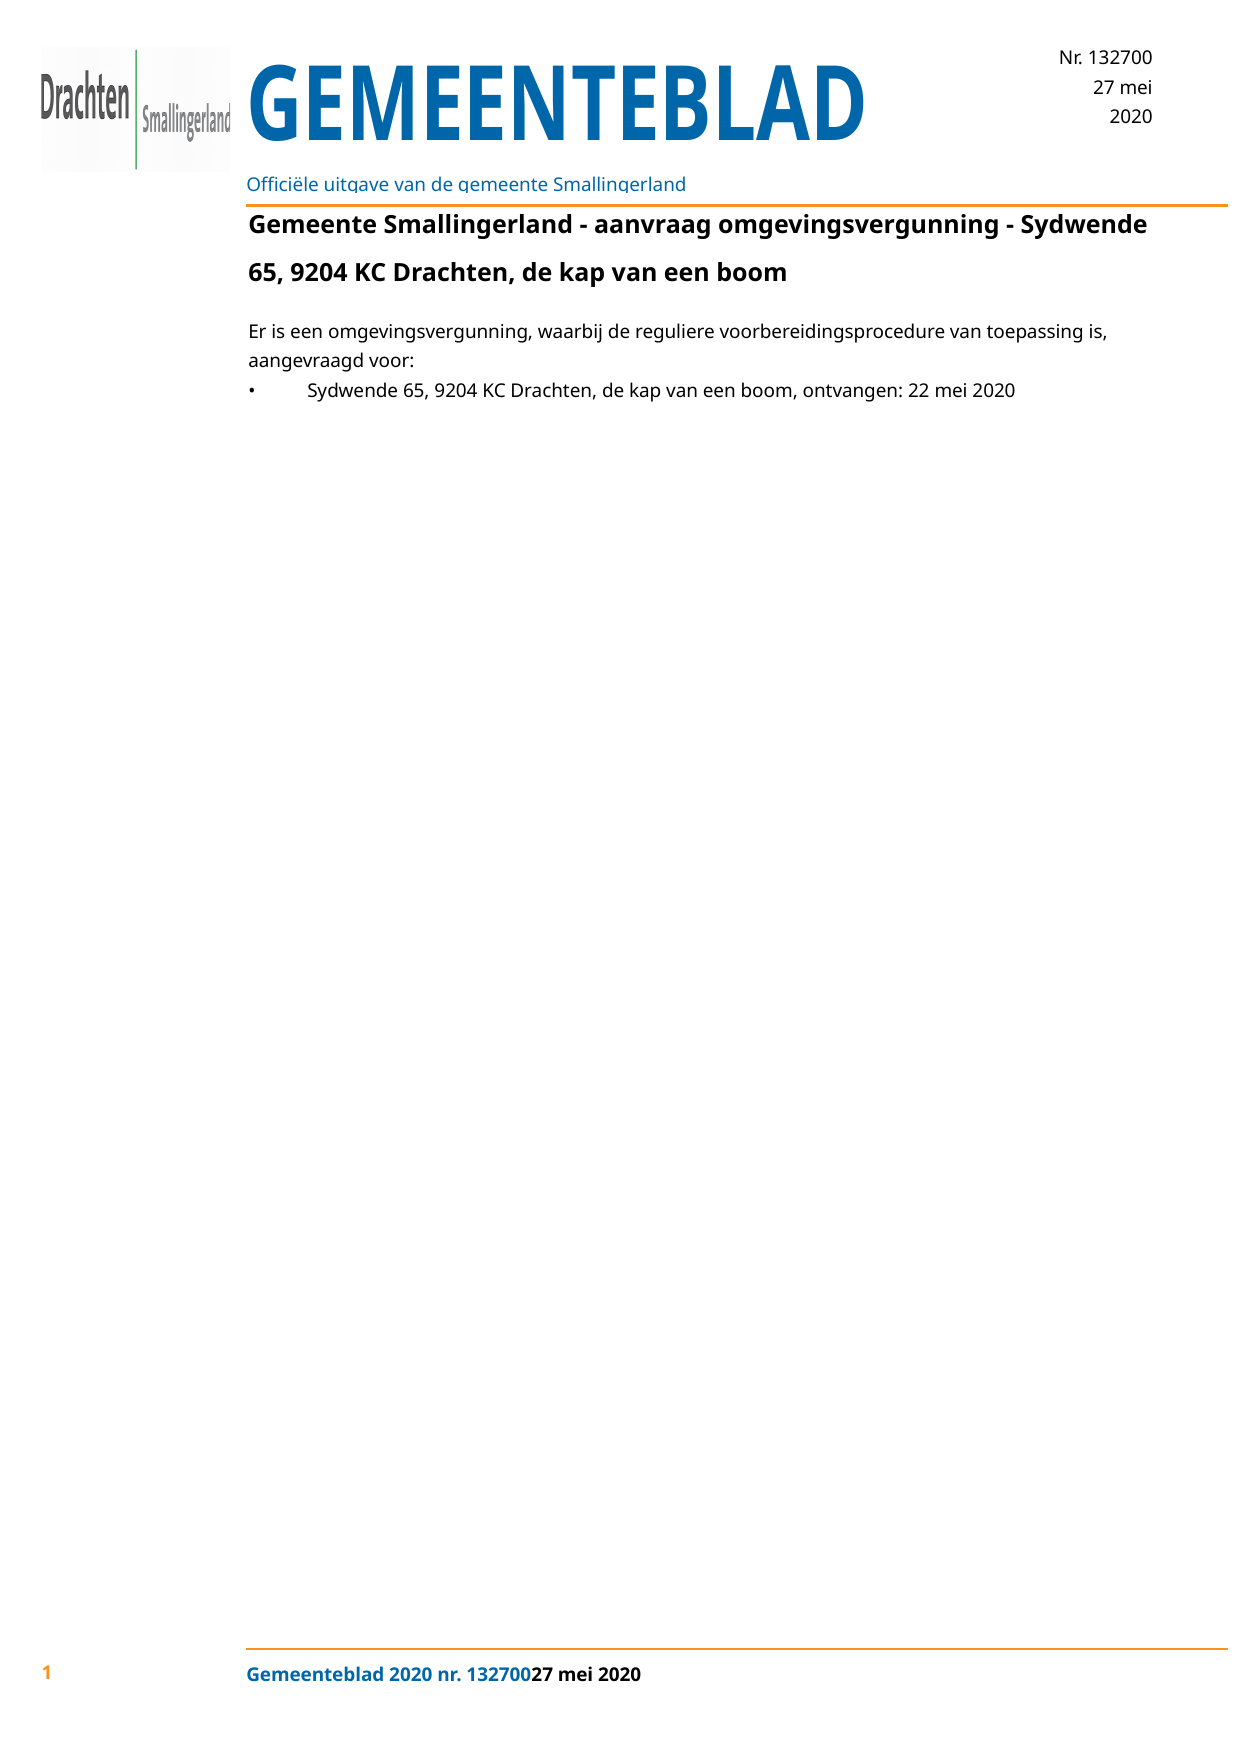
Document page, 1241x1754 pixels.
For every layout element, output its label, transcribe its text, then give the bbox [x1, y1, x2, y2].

text Er is een omgevingsvergunning, waarbij de reguliere voorbereidingsprocedure van toepassing is, aangevraagd voor: [248, 318, 1152, 373]
text Gemeente Smallingerland - aanvraag omgevingsvergunning - Sydwende 65, 9204 KC Drachten, de kap van een boom [248, 207, 1152, 288]
list Sydwende 65, 9204 KC Drachten, de kap van een boom, ontvangen: 22 mei 2020 [248, 377, 1152, 403]
picture [41, 47, 231, 172]
